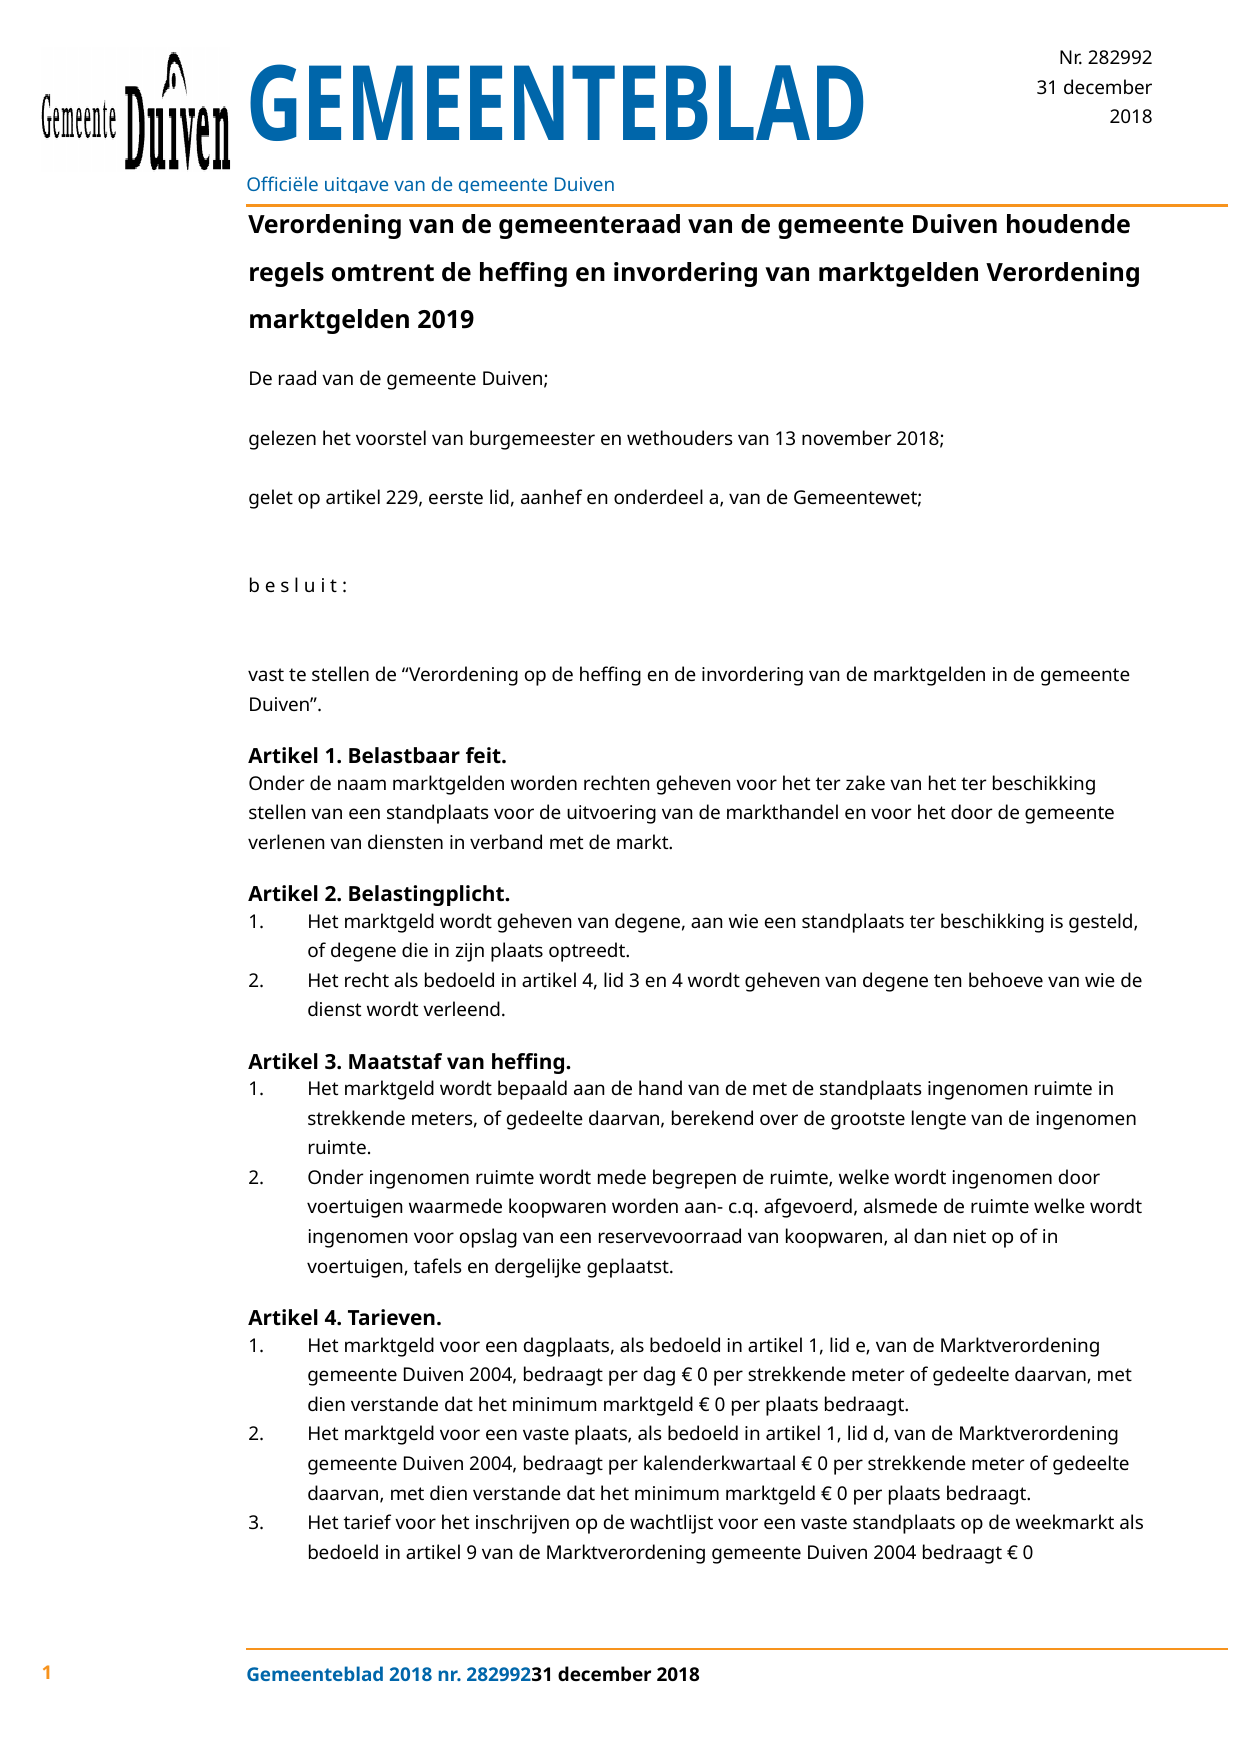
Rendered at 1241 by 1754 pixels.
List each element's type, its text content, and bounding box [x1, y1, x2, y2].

list Het marktgeld wordt geheven van degene, aan wie een standplaats ter beschikking is gesteld, of degene die in zijn plaats optreedt. [248, 908, 1152, 963]
text Artikel 2. Belastingplicht. [248, 879, 1152, 908]
list Het marktgeld voor een vaste plaats, als bedoeld in artikel 1, lid d, van de Marktverordening gemeente Duiven 2004, bedraagt per kalenderkwartaal € 0 per strekkende meter of gedeelte daarvan, met dien verstande dat het minimum marktgeld € 0 per plaats bedraagt. [248, 1421, 1152, 1505]
text Artikel 3. Maatstaf van heffing. [248, 1047, 1152, 1075]
list Het recht als bedoeld in artikel 4, lid 3 en 4 wordt geheven van degene ten behoeve van wie de dienst wordt verleend. [248, 967, 1152, 1022]
text Artikel 4. Tarieven. [248, 1303, 1152, 1332]
picture [41, 47, 231, 172]
text De raad van de gemeente Duiven; [248, 366, 1152, 391]
list Het tarief voor het inschrijven op de wachtlijst voor een vaste standplaats op de weekmarkt als bedoeld in artikel 9 van de Marktverordening gemeente Duiven 2004 bedraagt € 0 [248, 1509, 1152, 1564]
list Het marktgeld voor een dagplaats, als bedoeld in artikel 1, lid e, van de Marktverordening gemeente Duiven 2004, bedraagt per dag € 0 per strekkende meter of gedeelte daarvan, met dien verstande dat het minimum marktgeld € 0 per plaats bedraagt. [248, 1332, 1152, 1417]
text Artikel 1. Belastbaar feit. [248, 741, 1152, 770]
text gelet op artikel 229, eerste lid, aanhef en onderdeel a, van de Gemeentewet; [248, 484, 1152, 509]
text gelezen het voorstel van burgemeester en wethouders van 13 november 2018; [248, 425, 1152, 450]
text Verordening van de gemeenteraad van de gemeente Duiven houdende regels omtrent de heffing en invordering van marktgelden Verordening marktgelden 2019 [248, 207, 1152, 336]
text b e s l u i t : [248, 573, 1152, 598]
list Het marktgeld wordt bepaald aan de hand van de met de standplaats ingenomen ruimte in strekkende meters, of gedeelte daarvan, berekend over de grootste lengte van de ingenomen ruimte. [248, 1075, 1152, 1160]
text vast te stellen de “Verordening op de heffing en de invordering van de marktgelden in de gemeente Duiven”. [248, 661, 1152, 717]
list Onder ingenomen ruimte wordt mede begrepen de ruimte, welke wordt ingenomen door voertuigen waarmede koopwaren worden aan- c.q. afgevoerd, alsmede de ruimte welke wordt ingenomen voor opslag van een reservevoorraad van koopwaren, al dan niet op of in voertuigen, tafels en dergelijke geplaatst. [248, 1164, 1152, 1279]
text Onder de naam marktgelden worden rechten geheven voor het ter zake van het ter beschikking stellen van een standplaats voor de uitvoering van de markthandel en voor het door de gemeente verlenen van diensten in verband met de markt. [248, 770, 1152, 855]
